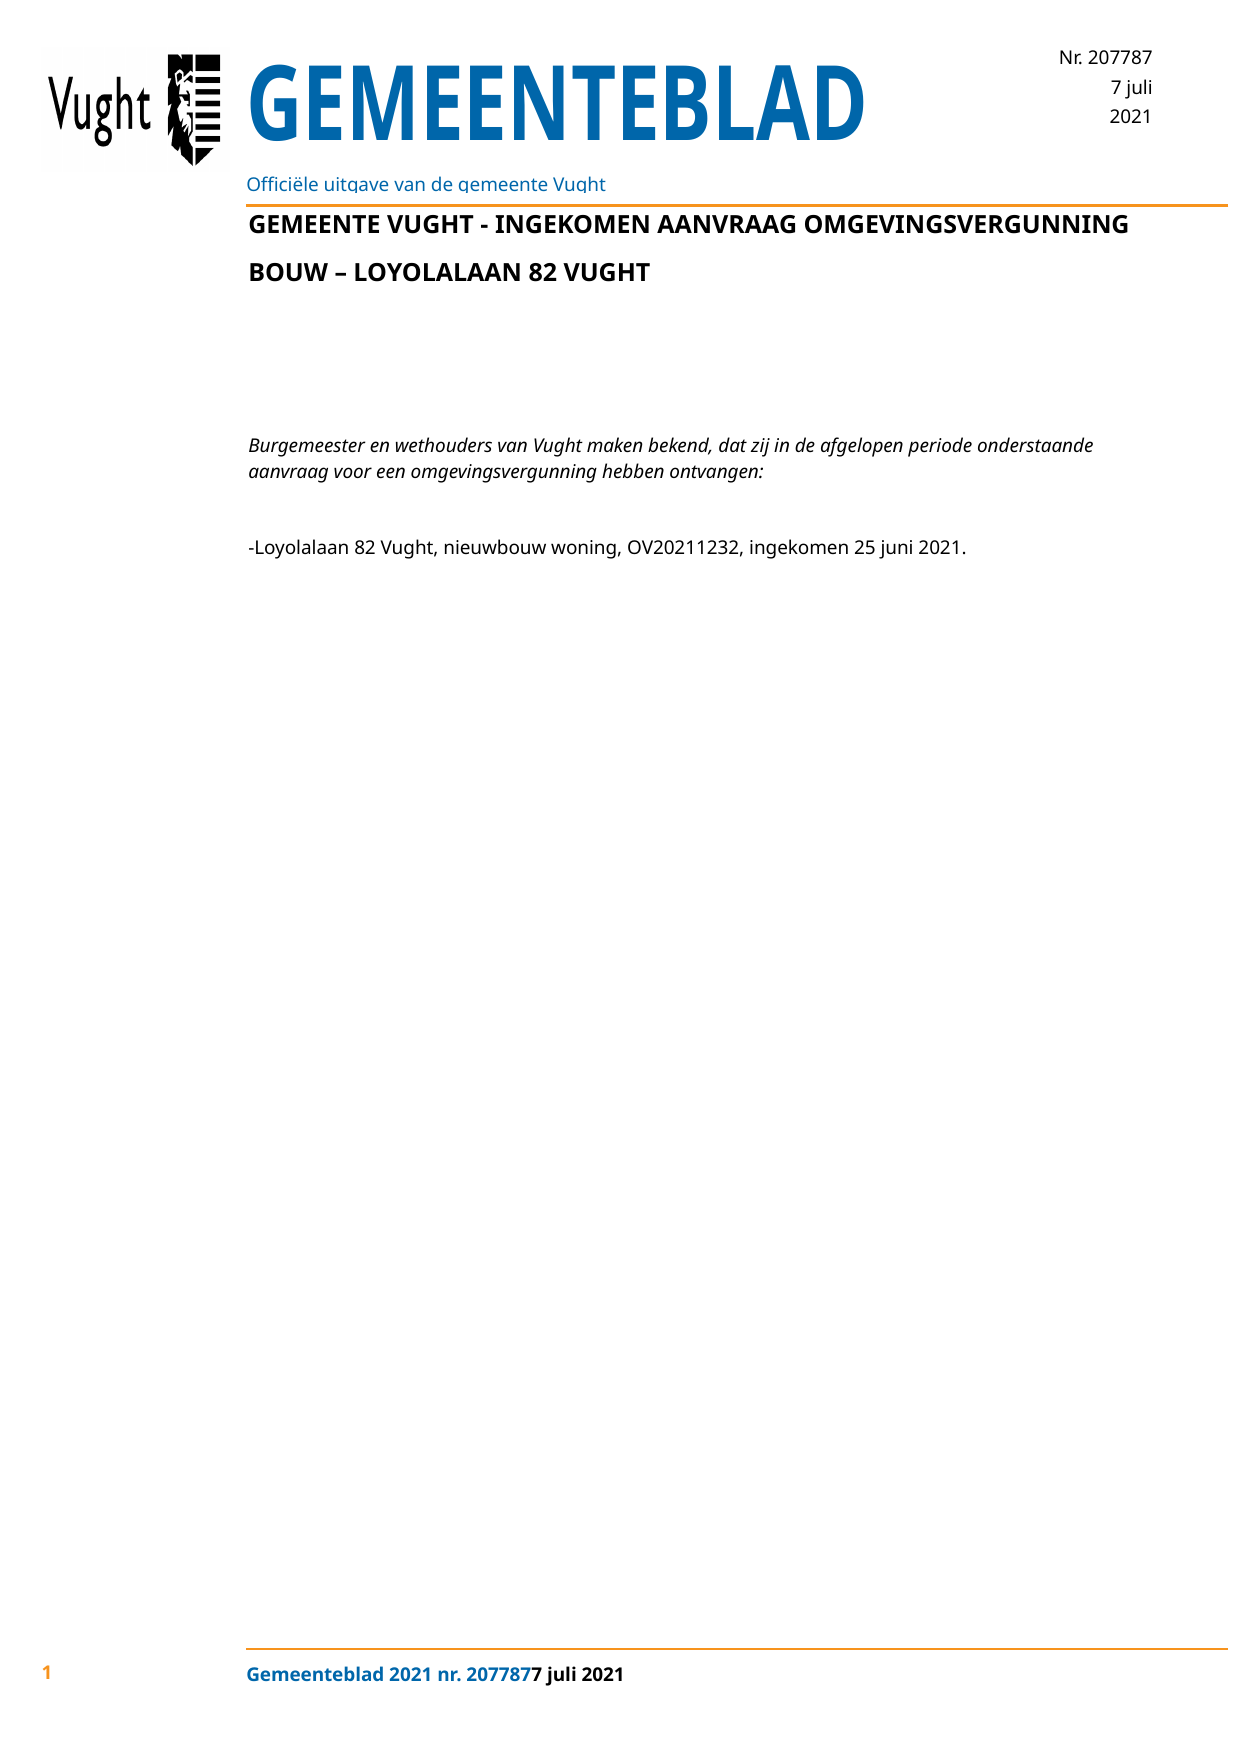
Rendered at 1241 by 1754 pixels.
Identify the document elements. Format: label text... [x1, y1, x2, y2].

text GEMEENTE VUGHT - INGEKOMEN AANVRAAG OMGEVINGSVERGUNNING BOUW – LOYOLALAAN 82 VUGHT [248, 207, 1152, 288]
text Burgemeester en wethouders van Vught maken bekend, dat zij in de afgelopen periode onderstaande aanvraag voor een omgevingsvergunning hebben ontvangen: [248, 432, 1152, 484]
text -Loyolalaan 82 Vught, nieuwbouw woning, OV20211232, ingekomen 25 juni 2021. [248, 534, 1152, 560]
picture [41, 47, 231, 172]
